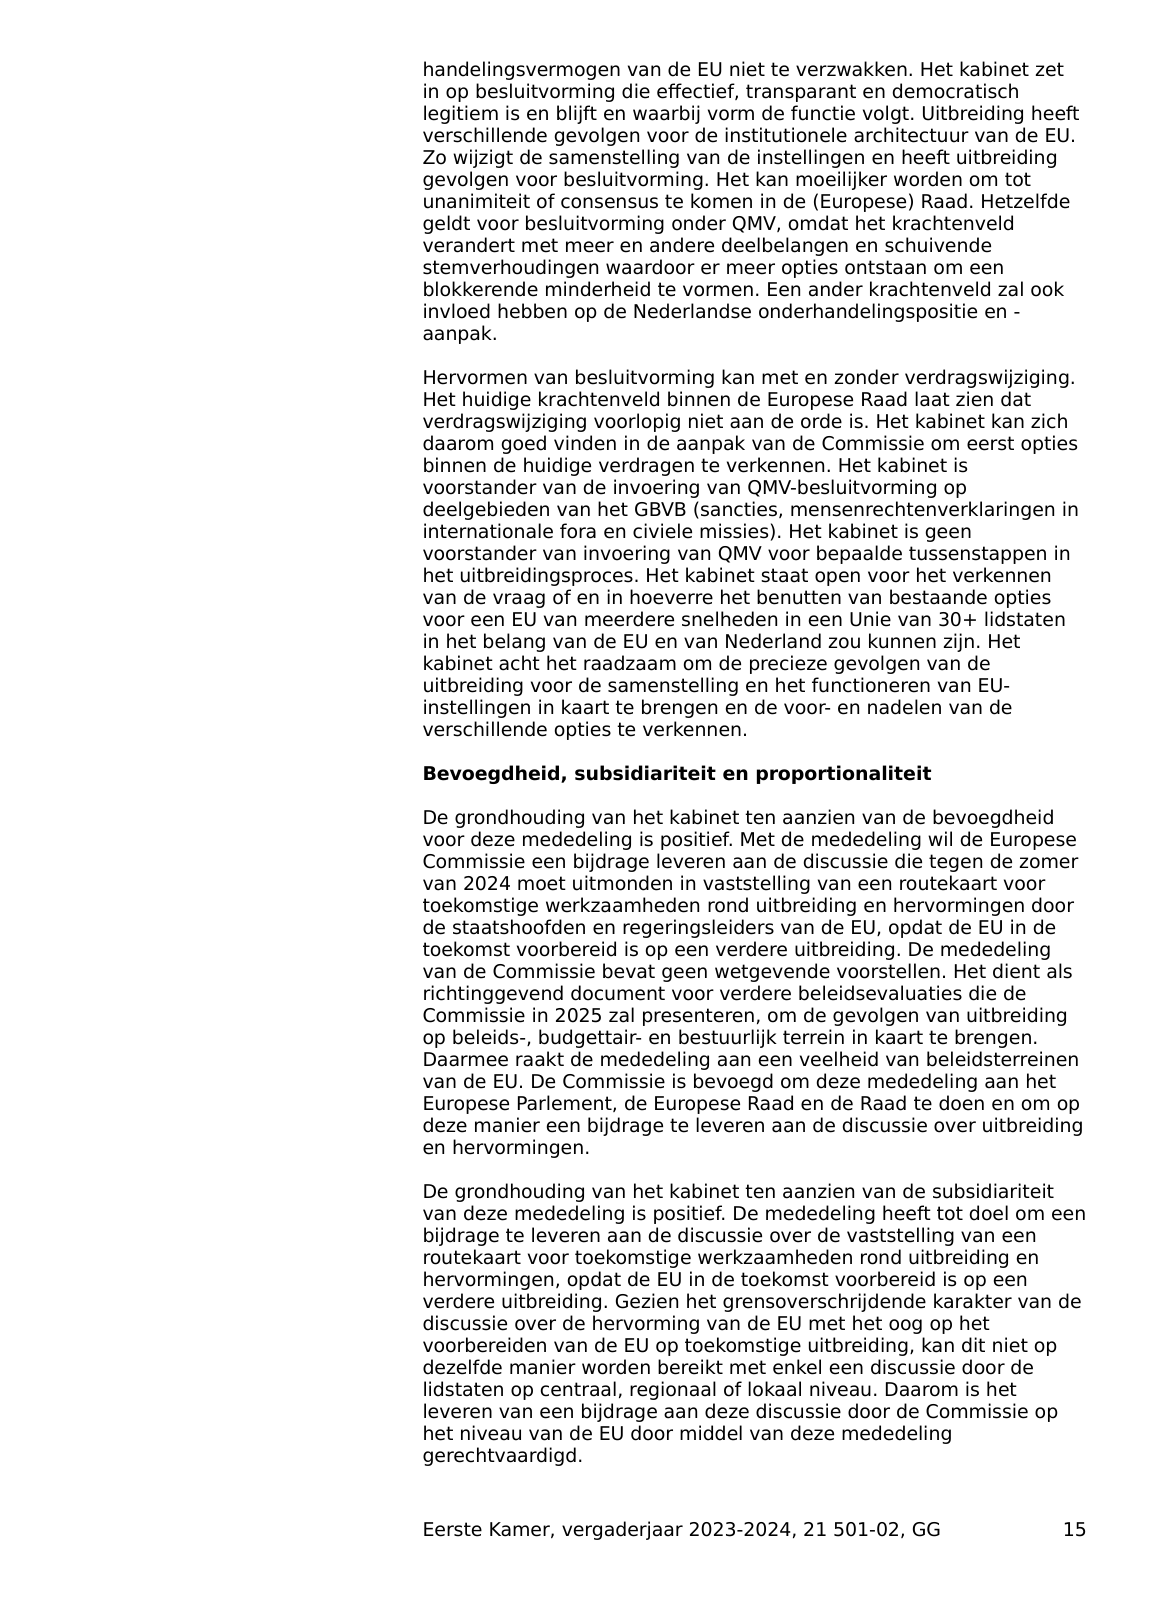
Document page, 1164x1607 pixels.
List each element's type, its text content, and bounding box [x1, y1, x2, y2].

subtitle Bevoegdheid, subsidiariteit en proportionaliteit [422, 763, 1087, 785]
text De grondhouding van het kabinet ten aanzien van de bevoegdheid voor deze mededeling is positief. Met de mededeling wil de Europese Commissie een bijdrage leveren aan de discussie die tegen de zomer van 2024 moet uitmonden in vaststelling van een routekaart voor toekomstige werkzaamheden rond uitbreiding en hervormingen door de staatshoofden en regeringsleiders van de EU, opdat de EU in de toekomst voorbereid is op een verdere uitbreiding. De mededeling van de Commissie bevat geen wetgevende voorstellen. Het dient als richtinggevend document voor verdere beleidsevaluaties die de Commissie in 2025 zal presenteren, om de gevolgen van uitbreiding op beleids-, budgettair- en bestuurlijk terrein in kaart te brengen. Daarmee raakt de mededeling aan een veelheid van beleidsterreinen van de EU. De Commissie is bevoegd om deze mededeling aan het Europese Parlement, de Europese Raad en de Raad te doen en om op deze manier een bijdrage te leveren aan de discussie over uitbreiding en hervormingen. [422, 807, 1087, 1159]
text handelingsvermogen van de EU niet te verzwakken. Het kabinet zet in op besluitvorming die effectief, transparant en democratisch legitiem is en blijft en waarbij vorm de functie volgt. Uitbreiding heeft verschillende gevolgen voor de institutionele architectuur van de EU. Zo wijzigt de samenstelling van de instellingen en heeft uitbreiding gevolgen voor besluitvorming. Het kan moeilijker worden om tot unanimiteit of consensus te komen in de (Europese) Raad. Hetzelfde geldt voor besluitvorming onder QMV, omdat het krachtenveld verandert met meer en andere deelbelangen en schuivende stemverhoudingen waardoor er meer opties ontstaan om een blokkerende minderheid te vormen. Een ander krachtenveld zal ook invloed hebben op de Nederlandse onderhandelingspositie en -aanpak. [422, 59, 1087, 345]
text De grondhouding van het kabinet ten aanzien van de subsidiariteit van deze mededeling is positief. De mededeling heeft tot doel om een bijdrage te leveren aan de discussie over de vaststelling van een routekaart voor toekomstige werkzaamheden rond uitbreiding en hervormingen, opdat de EU in de toekomst voorbereid is op een verdere uitbreiding. Gezien het grensoverschrijdende karakter van de discussie over de hervorming van de EU met het oog op het voorbereiden van de EU op toekomstige uitbreiding, kan dit niet op dezelfde manier worden bereikt met enkel een discussie door de lidstaten op centraal, regionaal of lokaal niveau. Daarom is het leveren van een bijdrage aan deze discussie door de Commissie op het niveau van de EU door middel van deze mededeling gerechtvaardigd. [422, 1181, 1087, 1467]
text Hervormen van besluitvorming kan met en zonder verdragswijziging. Het huidige krachtenveld binnen de Europese Raad laat zien dat verdragswijziging voorlopig niet aan de orde is. Het kabinet kan zich daarom goed vinden in de aanpak van de Commissie om eerst opties binnen de huidige verdragen te verkennen. Het kabinet is voorstander van de invoering van QMV-besluitvorming op deelgebieden van het GBVB (sancties, mensenrechtenverklaringen in internationale fora en civiele missies). Het kabinet is geen voorstander van invoering van QMV voor bepaalde tussenstappen in het uitbreidingsproces. Het kabinet staat open voor het verkennen van de vraag of en in hoeverre het benutten van bestaande opties voor een EU van meerdere snelheden in een Unie van 30+ lidstaten in het belang van de EU en van Nederland zou kunnen zijn. Het kabinet acht het raadzaam om de precieze gevolgen van de uitbreiding voor de samenstelling en het functioneren van EU-instellingen in kaart te brengen en de voor- en nadelen van de verschillende opties te verkennen. [422, 367, 1087, 741]
